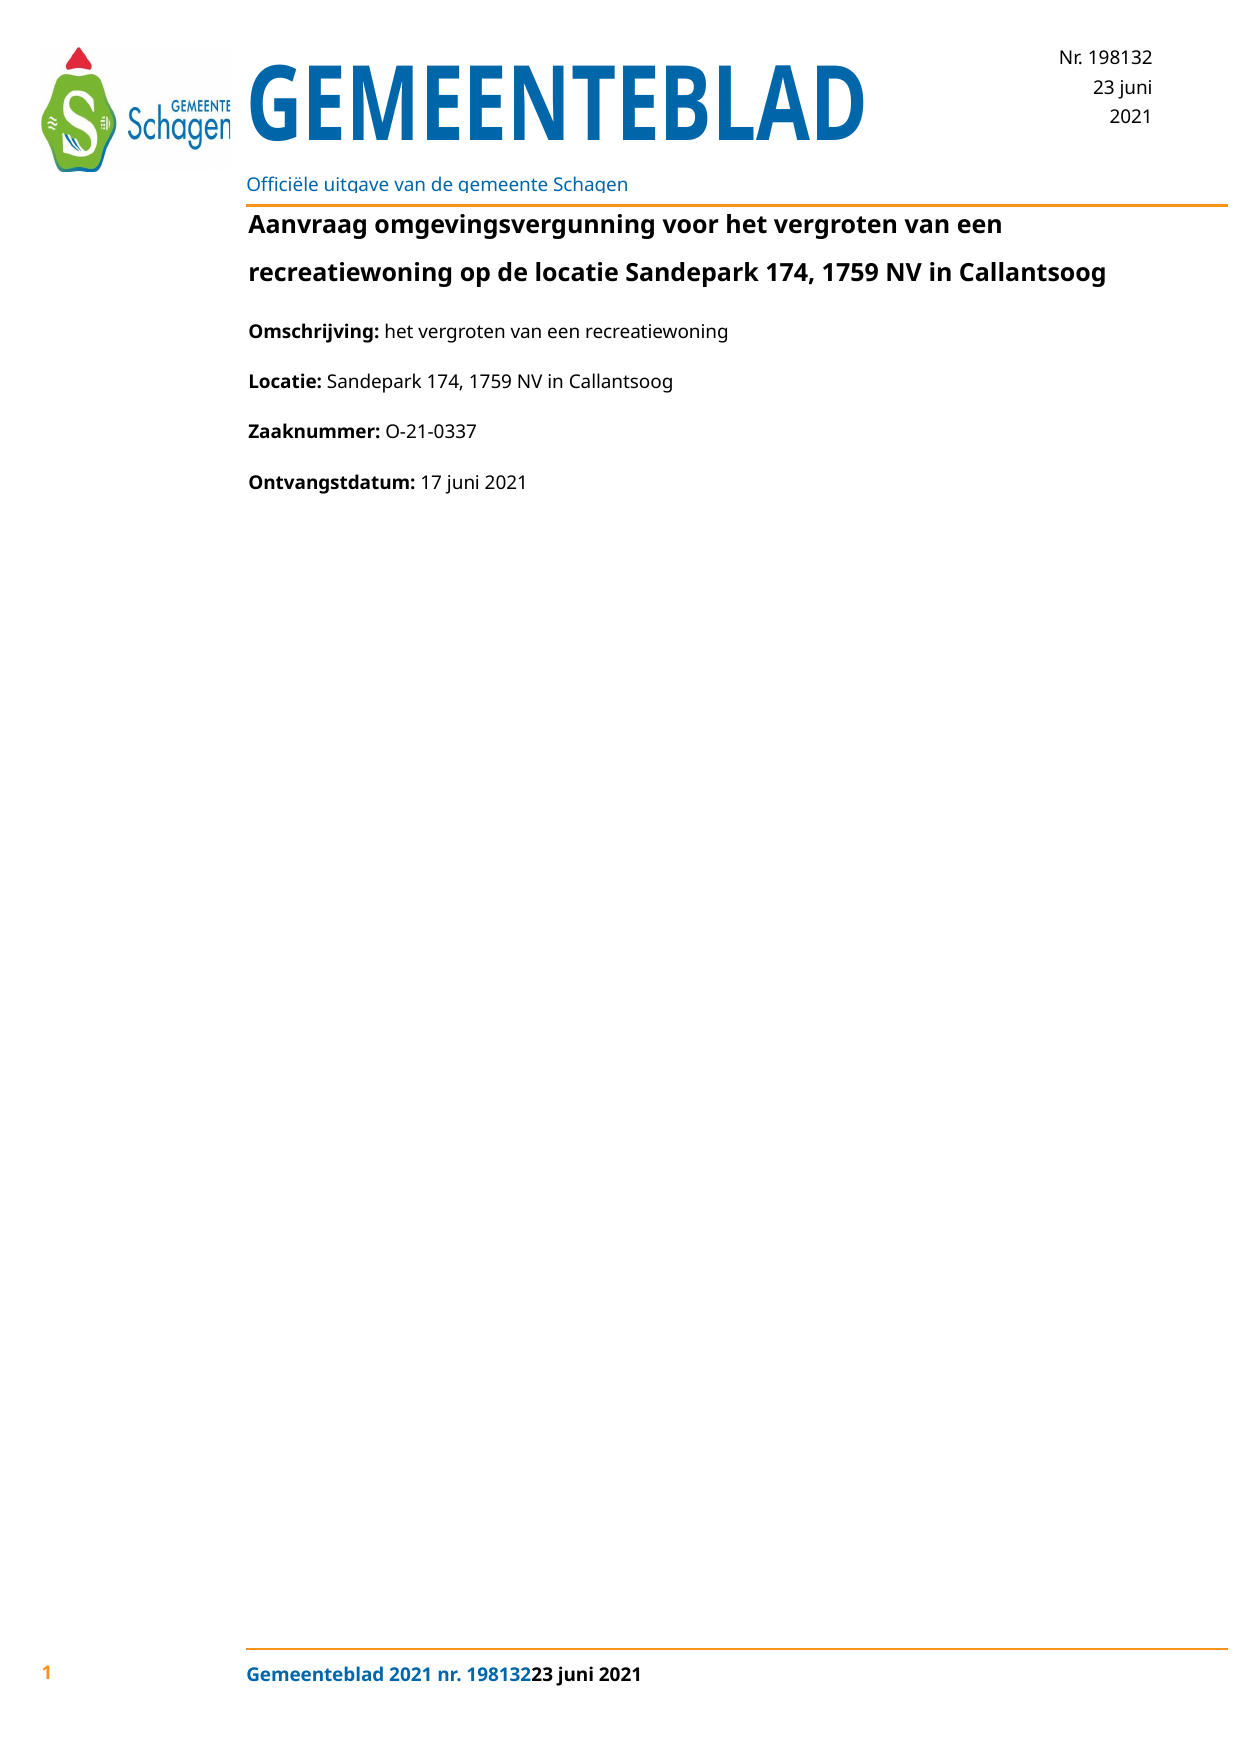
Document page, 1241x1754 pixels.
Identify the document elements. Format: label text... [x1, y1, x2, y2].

picture [41, 47, 231, 172]
text Omschrijving: het vergroten van een recreatiewoning [248, 318, 1152, 344]
text Ontvangstdatum: 17 juni 2021 [248, 469, 1152, 495]
text Aanvraag omgevingsvergunning voor het vergroten van een recreatiewoning op de locatie Sandepark 174, 1759 NV in Callantsoog [248, 207, 1152, 288]
text Locatie: Sandepark 174, 1759 NV in Callantsoog [248, 368, 1152, 394]
text Zaaknummer: O-21-0337 [248, 419, 1152, 444]
